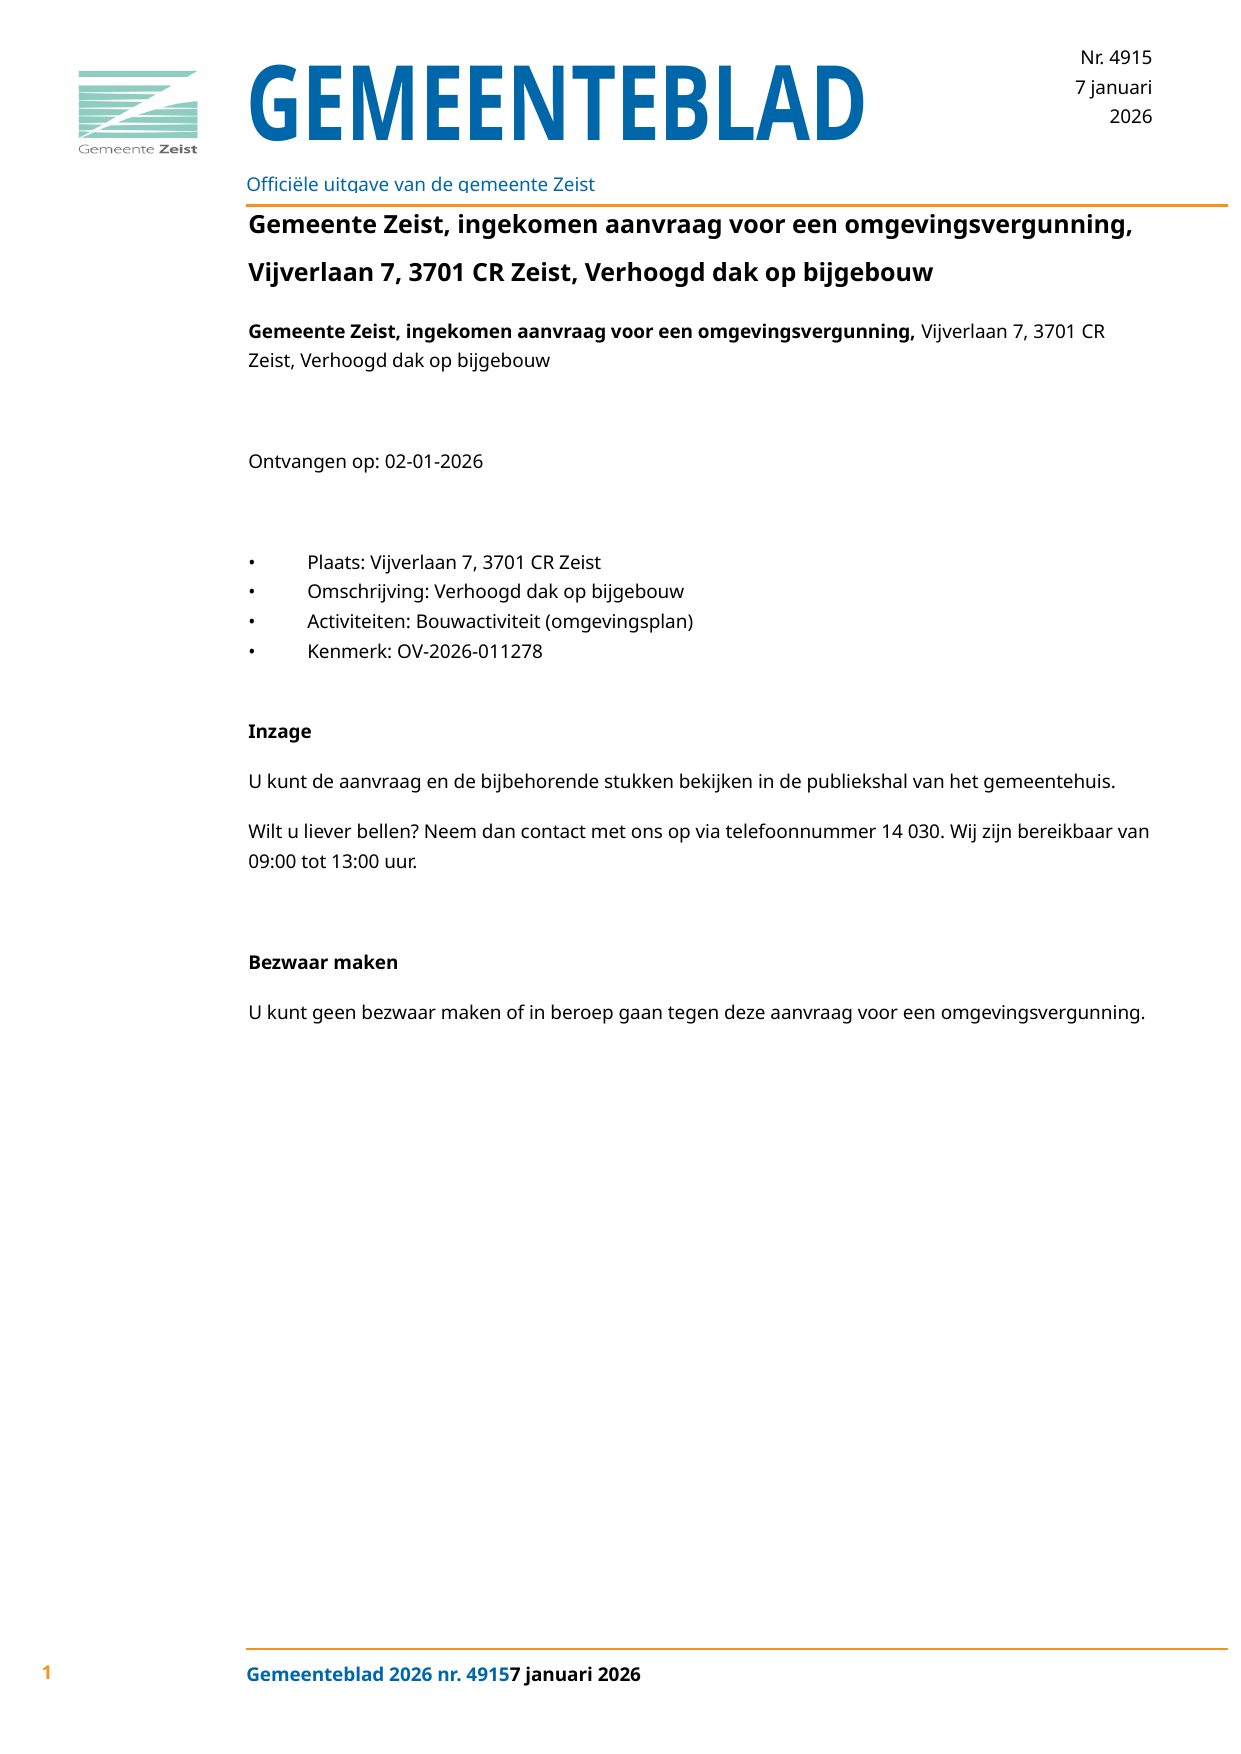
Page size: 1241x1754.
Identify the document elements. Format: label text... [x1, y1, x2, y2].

text Gemeente Zeist, ingekomen aanvraag voor een omgevingsvergunning, Vijverlaan 7, 3701 CR Zeist, Verhoogd dak op bijgebouw [248, 207, 1152, 288]
text Wilt u liever bellen? Neem dan contact met ons op via telefoonnummer 14 030. Wij zijn bereikbaar van 09:00 tot 13:00 uur. [248, 819, 1152, 874]
list Plaats: Vijverlaan 7, 3701 CR Zeist [248, 549, 1152, 575]
text U kunt de aanvraag en de bijbehorende stukken bekijken in de publiekshal van het gemeentehuis. [248, 768, 1152, 794]
text U kunt geen bezwaar maken of in beroep gaan tegen deze aanvraag voor een omgevingsvergunning. [248, 999, 1152, 1025]
text Ontvangen op: 02-01-2026 [248, 448, 1152, 474]
text Inzage [248, 718, 1152, 744]
text Bezwaar maken [248, 949, 1152, 975]
picture [41, 47, 231, 172]
text Gemeente Zeist, ingekomen aanvraag voor een omgevingsvergunning, Vijverlaan 7, 3701 CR Zeist, Verhoogd dak op bijgebouw [248, 318, 1152, 373]
list Activiteiten: Bouwactiviteit (omgevingsplan) [248, 608, 1152, 634]
list Omschrijving: Verhoogd dak op bijgebouw [248, 579, 1152, 604]
list Kenmerk: OV-2026-011278 [248, 638, 1152, 664]
